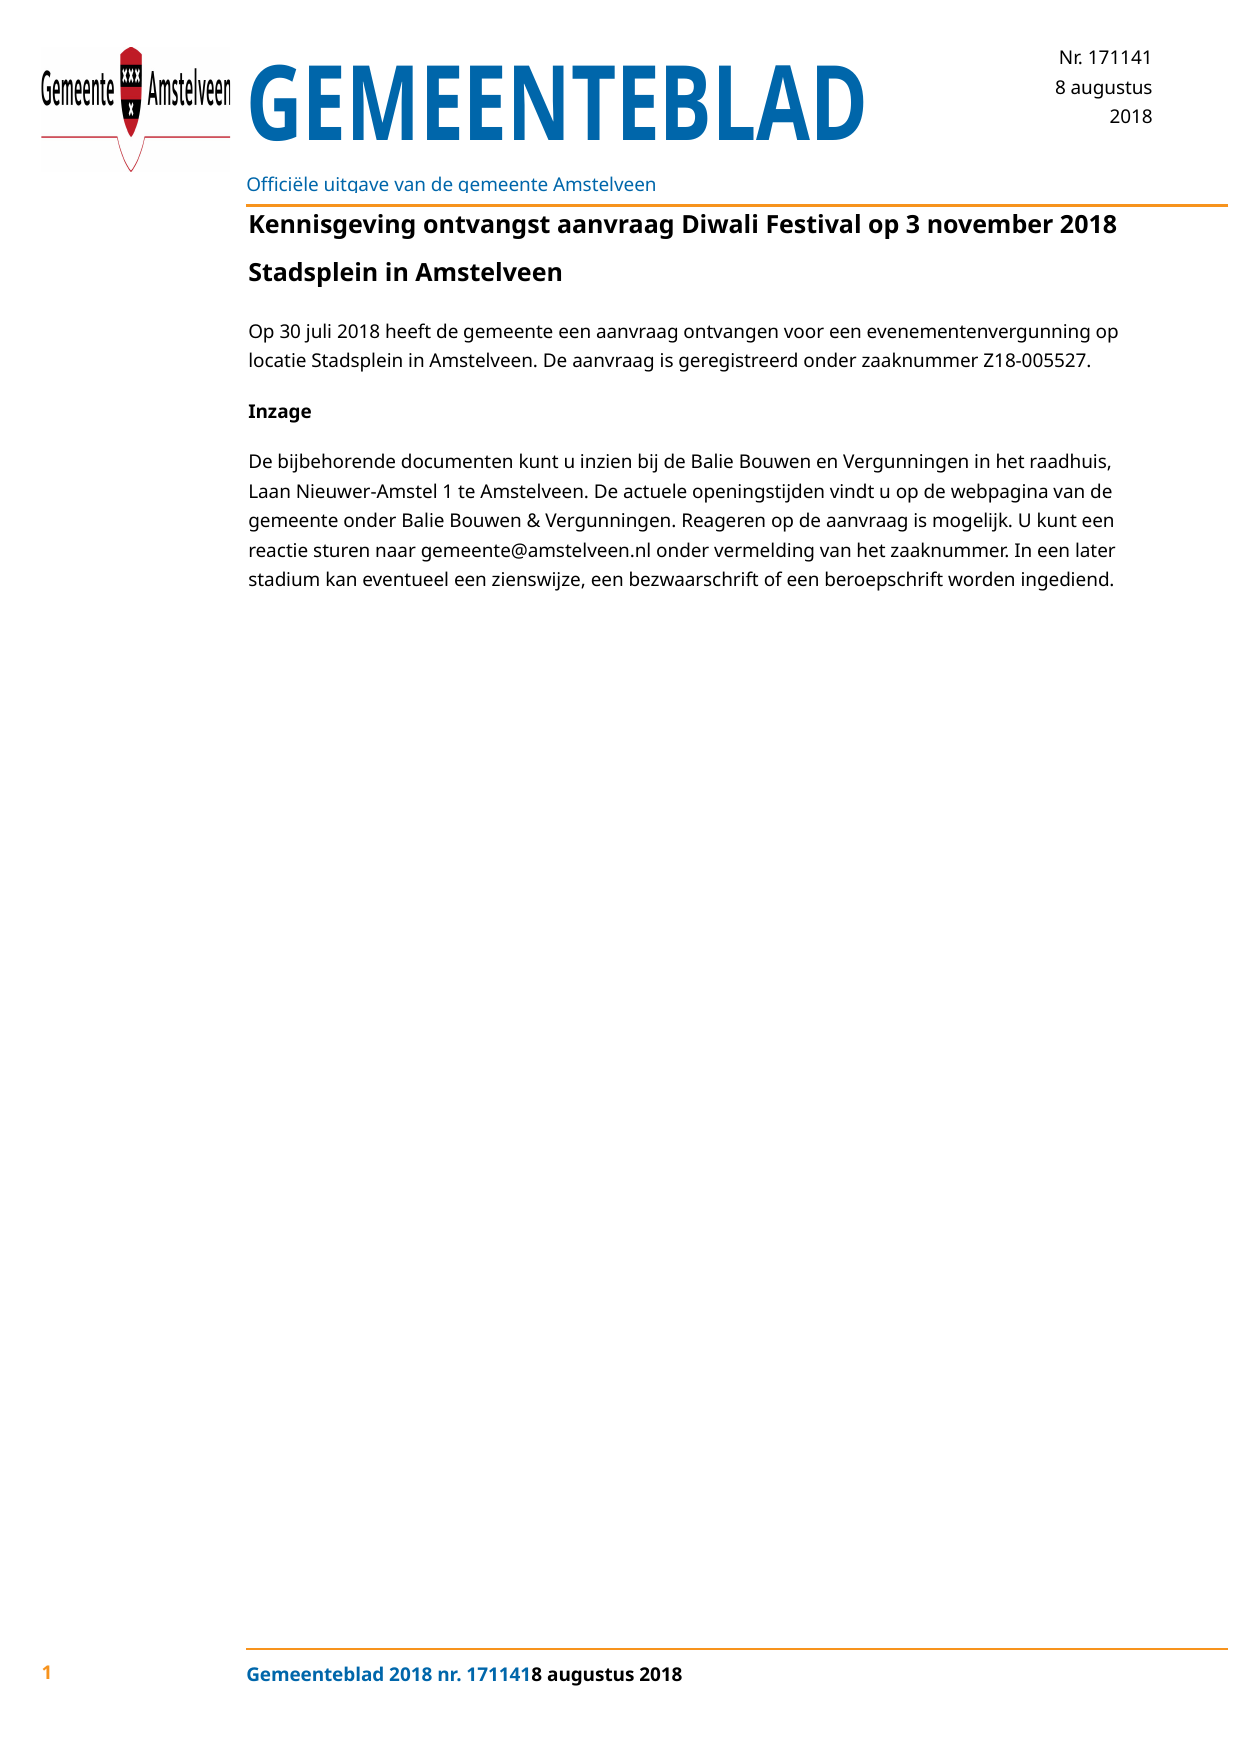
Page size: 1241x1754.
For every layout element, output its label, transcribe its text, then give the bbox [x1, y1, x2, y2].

picture [41, 47, 231, 172]
text Kennisgeving ontvangst aanvraag Diwali Festival op 3 november 2018 Stadsplein in Amstelveen [248, 207, 1152, 288]
text Inzage [248, 398, 1152, 424]
text De bijbehorende documenten kunt u inzien bij de Balie Bouwen en Vergunningen in het raadhuis, Laan Nieuwer-Amstel 1 te Amstelveen. De actuele openingstijden vindt u op de webpagina van de gemeente onder Balie Bouwen & Vergunningen. Reageren op de aanvraag is mogelijk. U kunt een reactie sturen naar gemeente@amstelveen.nl onder vermelding van het zaaknummer. In een later stadium kan eventueel een zienswijze, een bezwaarschrift of een beroepschrift worden ingediend. [248, 448, 1152, 592]
text Op 30 juli 2018 heeft de gemeente een aanvraag ontvangen voor een evenementenvergunning op locatie Stadsplein in Amstelveen. De aanvraag is geregistreerd onder zaaknummer Z18-005527. [248, 318, 1152, 373]
